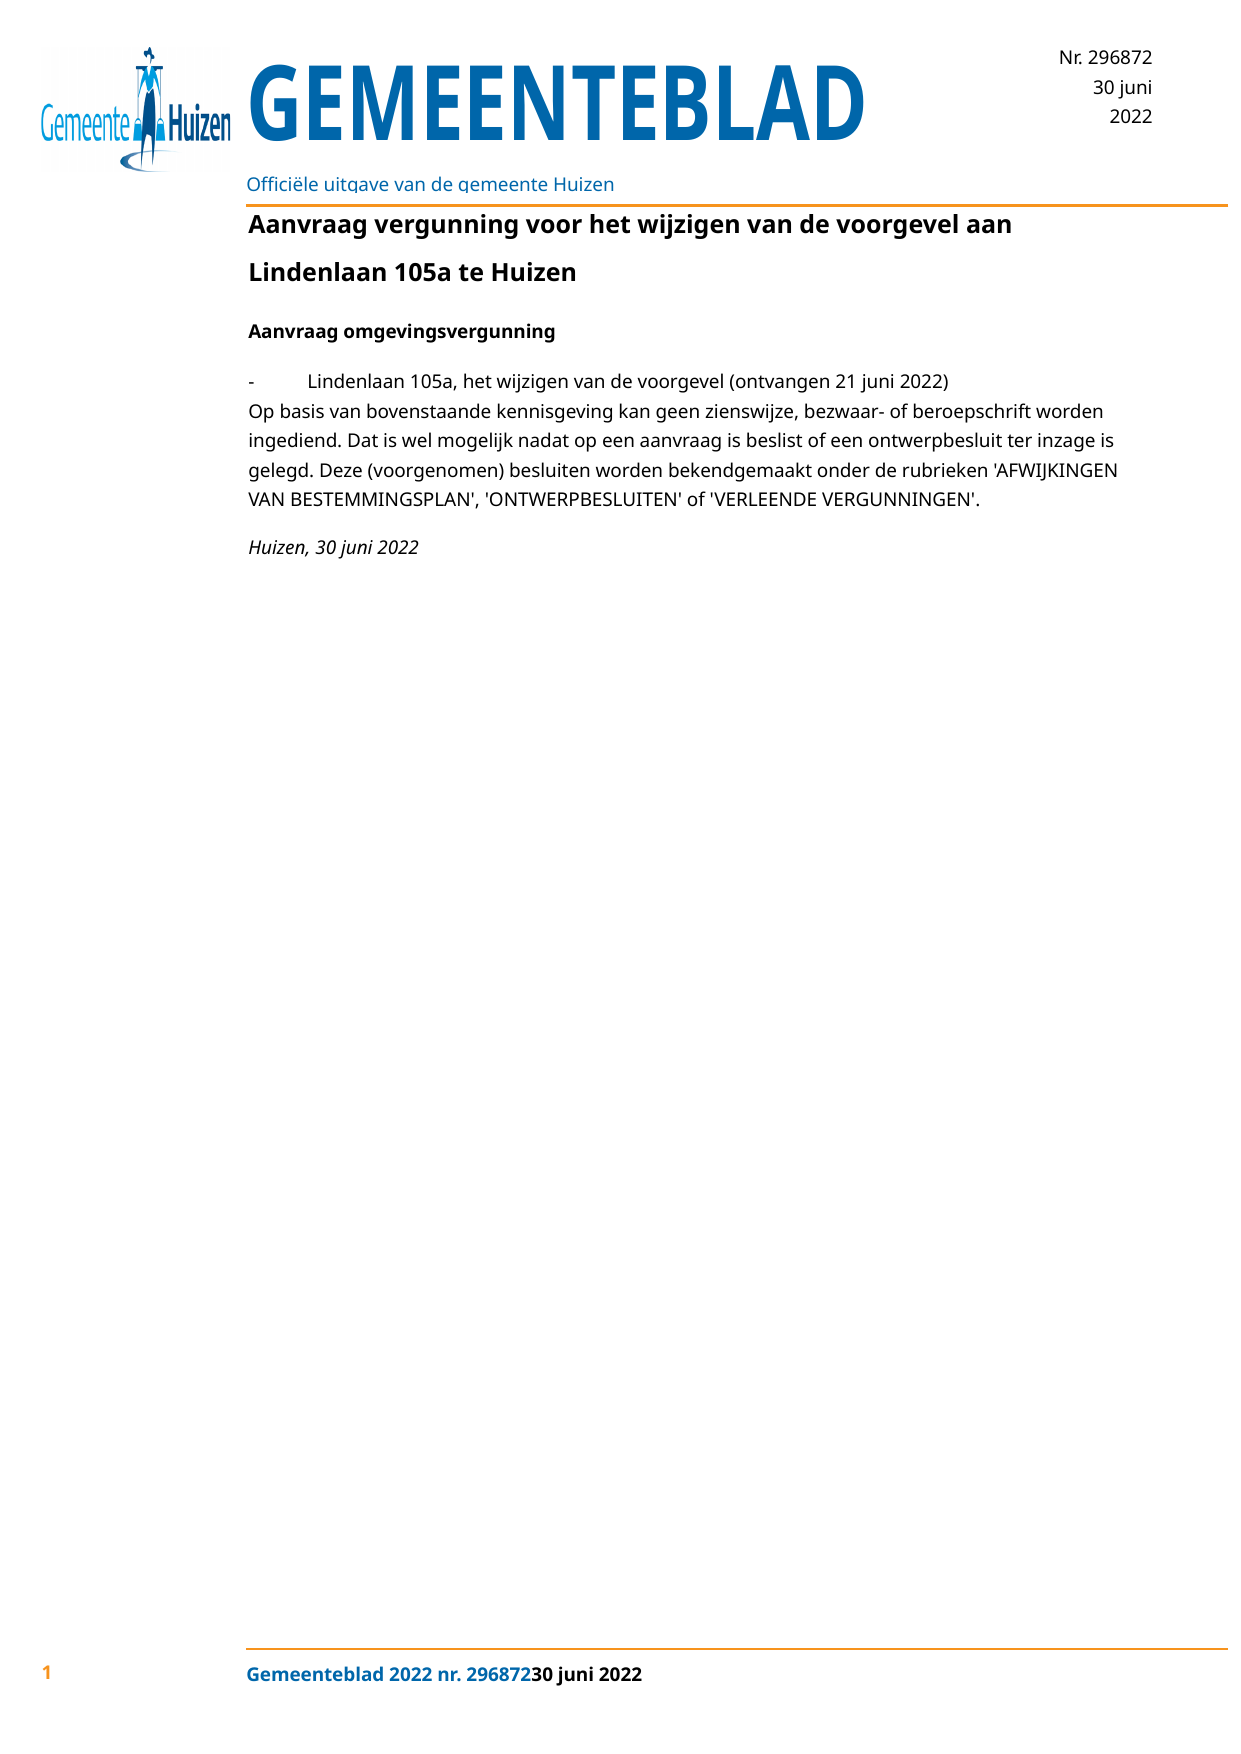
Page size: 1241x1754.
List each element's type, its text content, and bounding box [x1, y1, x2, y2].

list Lindenlaan 105a, het wijzigen van de voorgevel (ontvangen 21 juni 2022) [248, 368, 1152, 394]
text Huizen, 30 juni 2022 [248, 534, 1152, 560]
text Aanvraag omgevingsvergunning [248, 318, 1152, 344]
text Aanvraag vergunning voor het wijzigen van de voorgevel aan Lindenlaan 105a te Huizen [248, 207, 1152, 288]
text Op basis van bovenstaande kennisgeving kan geen zienswijze, bezwaar- of beroepschrift worden ingediend. Dat is wel mogelijk nadat op een aanvraag is beslist of een ontwerpbesluit ter inzage is gelegd. Deze (voorgenomen) besluiten worden bekendgemaakt onder de rubrieken 'AFWIJKINGEN VAN BESTEMMINGSPLAN', 'ONTWERPBESLUITEN' of 'VERLEENDE VERGUNNINGEN'. [248, 398, 1152, 512]
picture [41, 47, 231, 172]
